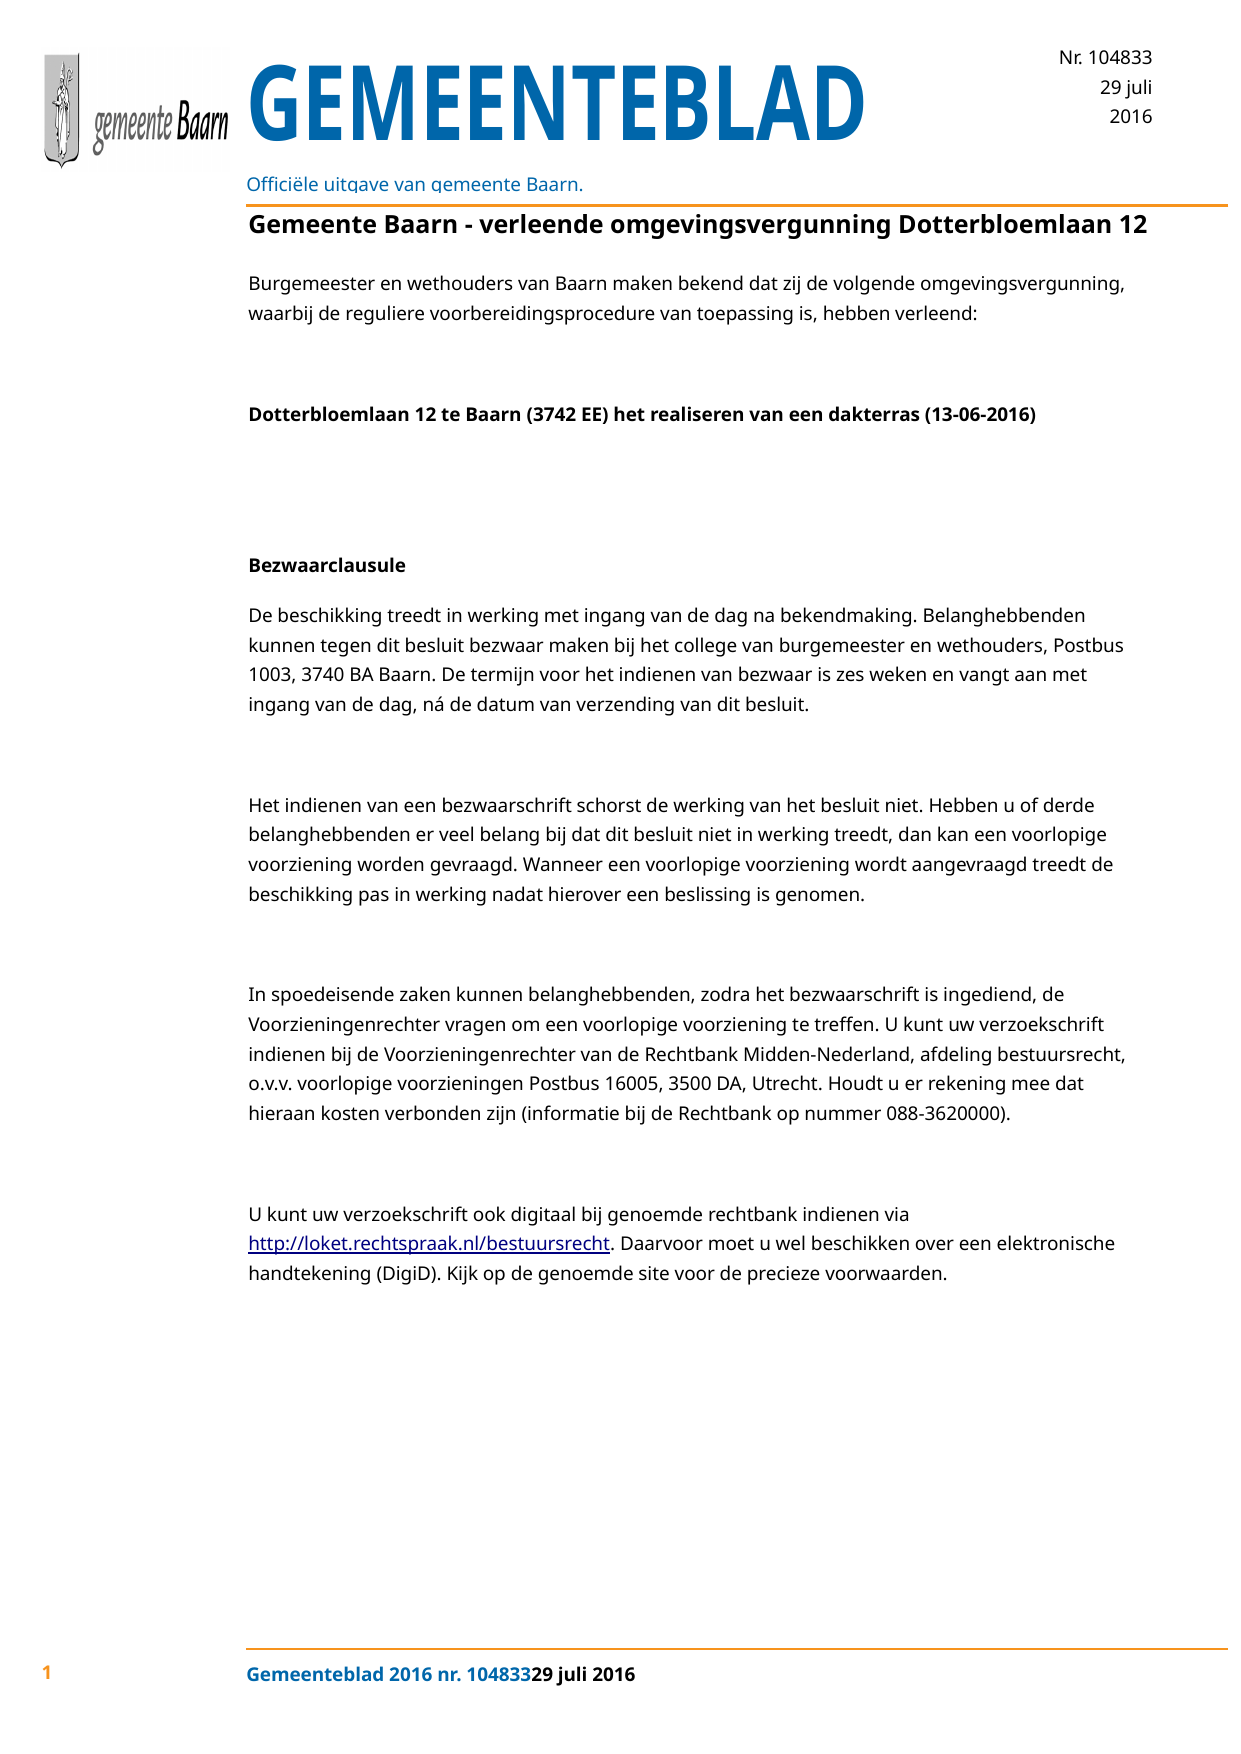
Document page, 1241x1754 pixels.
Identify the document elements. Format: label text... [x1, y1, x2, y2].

text De beschikking treedt in werking met ingang van de dag na bekendmaking. Belanghebbenden kunnen tegen dit besluit bezwaar maken bij het college van burgemeester en wethouders, Postbus 1003, 3740 BA Baarn. De termijn voor het indienen van bezwaar is zes weken en vangt aan met ingang van de dag, ná de datum van verzending van dit besluit. [248, 602, 1152, 717]
text In spoedeisende zaken kunnen belanghebbenden, zodra het bezwaarschrift is ingediend, de Voorzieningenrechter vragen om een voorlopige voorziening te treffen. U kunt uw verzoekschrift indienen bij de Voorzieningenrechter van de Rechtbank Midden-Nederland, afdeling bestuursrecht, o.v.v. voorlopige voorzieningen Postbus 16005, 3500 DA, Utrecht. Houdt u er rekening mee dat hieraan kosten verbonden zijn (informatie bij de Rechtbank op nummer 088-3620000). [248, 982, 1152, 1126]
text Bezwaarclausule [248, 552, 1152, 578]
picture [41, 47, 231, 172]
text Burgemeester en wethouders van Baarn maken bekend dat zij de volgende omgevingsvergunning, waarbij de reguliere voorbereidingsprocedure van toepassing is, hebben verleend: [248, 270, 1152, 326]
text Gemeente Baarn - verleende omgevingsvergunning Dotterbloemlaan 12 [248, 207, 1152, 241]
text Dotterbloemlaan 12 te Baarn (3742 EE) het realiseren van een dakterras (13-06-2016) [248, 401, 1152, 426]
text U kunt uw verzoekschrift ook digitaal bij genoemde rechtbank indienen via http://loket.rechtspraak.nl/bestuursrecht. Daarvoor moet u wel beschikken over een elektronische handtekening (DigiD). Kijk op de genoemde site voor de precieze voorwaarden. [248, 1201, 1152, 1286]
text Het indienen van een bezwaarschrift schorst de werking van het besluit niet. Hebben u of derde belanghebbenden er veel belang bij dat dit besluit niet in werking treedt, dan kan een voorlopige voorziening worden gevraagd. Wanneer een voorlopige voorziening wordt aangevraagd treedt de beschikking pas in werking nadat hierover een beslissing is genomen. [248, 792, 1152, 906]
